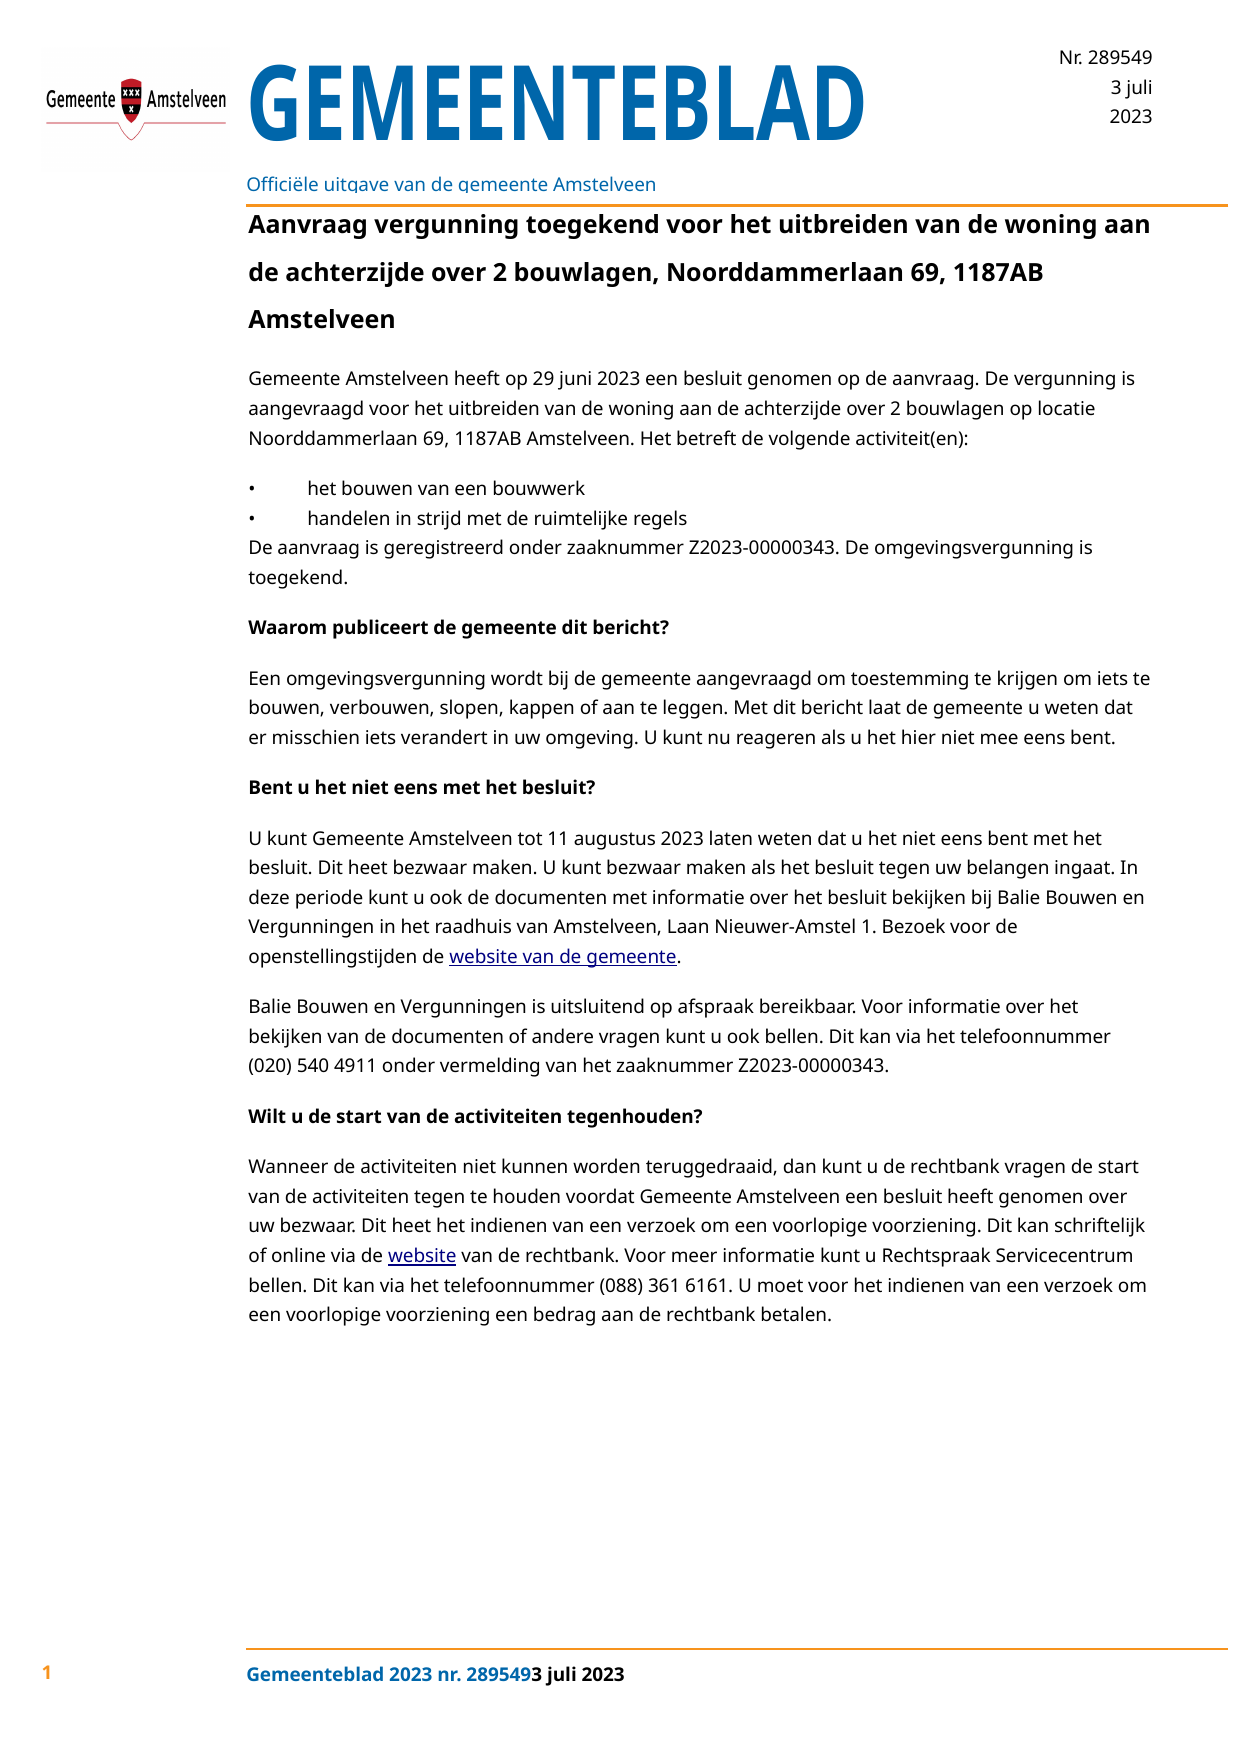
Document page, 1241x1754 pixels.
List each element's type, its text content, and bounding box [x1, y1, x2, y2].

list handelen in strijd met de ruimtelijke regels [248, 505, 1152, 530]
text Wanneer de activiteiten niet kunnen worden teruggedraaid, dan kunt u de rechtbank vragen de start van de activiteiten tegen te houden voordat Gemeente Amstelveen een besluit heeft genomen over uw bezwaar. Dit heet het indienen van een verzoek om een voorlopige voorziening. Dit kan schriftelijk of online via de website van de rechtbank. Voor meer informatie kunt u Rechtspraak Servicecentrum bellen. Dit kan via het telefoonnummer (088) 361 6161. U moet voor het indienen van een verzoek om een voorlopige voorziening een bedrag aan de rechtbank betalen. [248, 1153, 1152, 1327]
text Wilt u de start van de activiteiten tegenhouden? [248, 1103, 1152, 1129]
text Aanvraag vergunning toegekend voor het uitbreiden van de woning aan de achterzijde over 2 bouwlagen, Noorddammerlaan 69, 1187AB Amstelveen [248, 207, 1152, 336]
text Balie Bouwen en Vergunningen is uitsluitend op afspraak bereikbaar. Voor informatie over het bekijken van de documenten of andere vragen kunt u ook bellen. Dit kan via het telefoonnummer (020) 540 4911 onder vermelding van het zaaknummer Z2023-00000343. [248, 993, 1152, 1078]
text De aanvraag is geregistreerd onder zaaknummer Z2023-00000343. De omgevingsvergunning is toegekend. [248, 534, 1152, 589]
text U kunt Gemeente Amstelveen tot 11 augustus 2023 laten weten dat u het niet eens bent met het besluit. Dit heet bezwaar maken. U kunt bezwaar maken als het besluit tegen uw belangen ingaat. In deze periode kunt u ook de documenten met informatie over het besluit bekijken bij Balie Bouwen en Vergunningen in het raadhuis van Amstelveen, Laan Nieuwer-Amstel 1. Bezoek voor de openstellingstijden de website van de gemeente. [248, 825, 1152, 969]
text Gemeente Amstelveen heeft op 29 juni 2023 een besluit genomen op de aanvraag. De vergunning is aangevraagd voor het uitbreiden van de woning aan de achterzijde over 2 bouwlagen op locatie Noorddammerlaan 69, 1187AB Amstelveen. Het betreft de volgende activiteit(en): [248, 366, 1152, 450]
picture [41, 47, 231, 172]
text Bent u het niet eens met het besluit? [248, 774, 1152, 800]
text Een omgevingsvergunning wordt bij de gemeente aangevraagd om toestemming te krijgen om iets te bouwen, verbouwen, slopen, kappen of aan te leggen. Met dit bericht laat de gemeente u weten dat er misschien iets verandert in uw omgeving. U kunt nu reageren als u het hier niet mee eens bent. [248, 665, 1152, 749]
text Waarom publiceert de gemeente dit bericht? [248, 614, 1152, 640]
list het bouwen van een bouwwerk [248, 475, 1152, 501]
